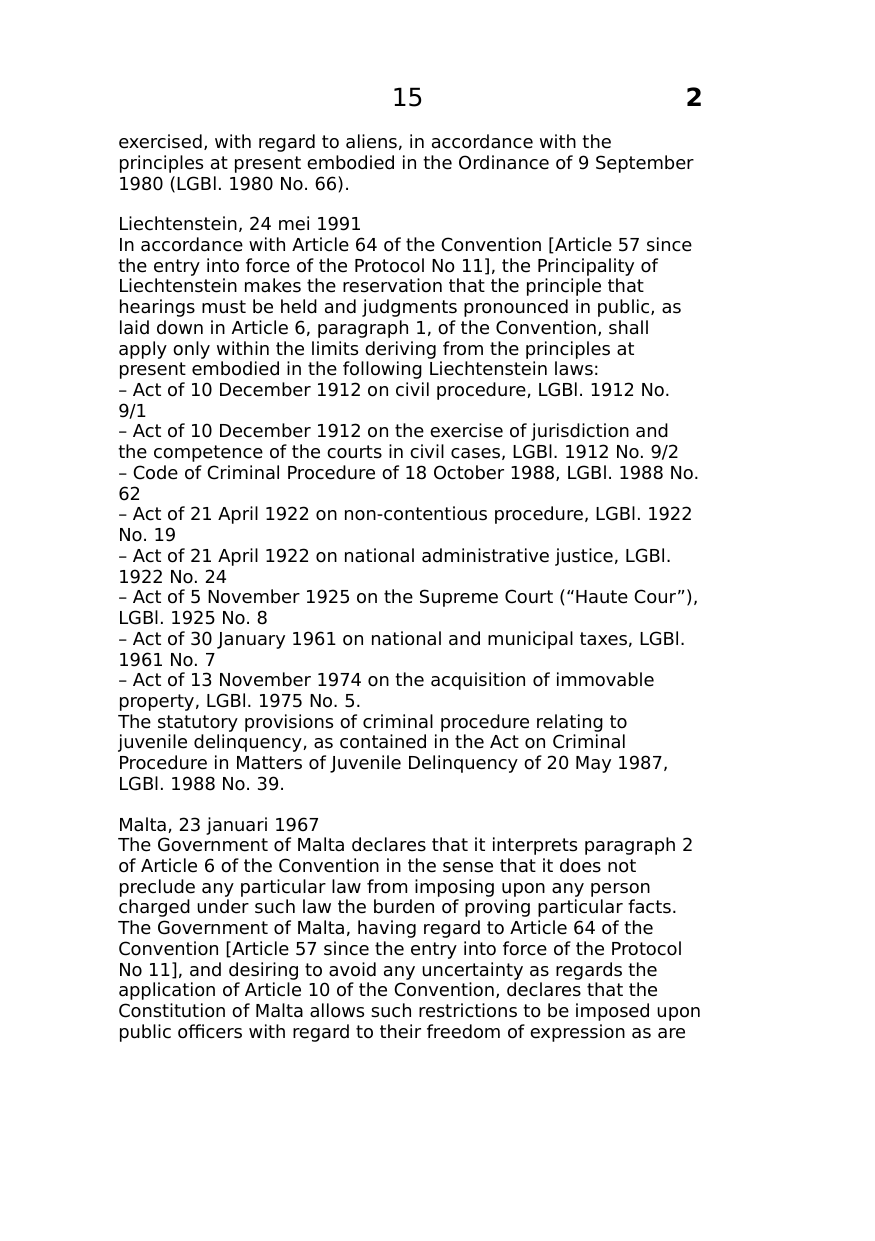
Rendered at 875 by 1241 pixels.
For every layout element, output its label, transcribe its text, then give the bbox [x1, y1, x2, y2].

text exercised, with regard to aliens, in accordance with the principles at present embodied in the Ordinance of 9 September 1980 (LGBl. 1980 No. 66). [118, 132, 703, 194]
text – Act of 21 April 1922 on national administrative justice, LGBl. 1922 No. 24 [118, 546, 703, 587]
text – Code of Criminal Procedure of 18 October 1988, LGBl. 1988 No. 62 [118, 463, 703, 504]
text – Act of 10 December 1912 on civil procedure, LGBl. 1912 No. 9/1 [118, 380, 703, 421]
text – Act of 10 December 1912 on the exercise of jurisdiction and the competence of the courts in civil cases, LGBl. 1912 No. 9/2 [118, 421, 703, 463]
text In accordance with Article 64 of the Convention [Article 57 since the entry into force of the Protocol No 11], the Principality of Liechtenstein makes the reservation that the principle that hearings must be held and judgments pronounced in public, as laid down in Article 6, paragraph 1, of the Convention, shall apply only within the limits deriving from the principles at present embodied in the following Liechtenstein laws: [118, 235, 703, 380]
text – Act of 30 January 1961 on national and municipal taxes, LGBl. 1961 No. 7 [118, 629, 703, 670]
text – Act of 21 April 1922 on non-contentious procedure, LGBl. 1922 No. 19 [118, 504, 703, 546]
text – Act of 5 November 1925 on the Supreme Court (“Haute Cour”), LGBl. 1925 No. 8 [118, 587, 703, 629]
text The Government of Malta declares that it interprets paragraph 2 of Article 6 of the Convention in the sense that it does not preclude any particular law from imposing upon any person charged under such law the burden of proving particular facts. [118, 835, 703, 918]
text The Government of Malta, having regard to Article 64 of the Convention [Article 57 since the entry into force of the Protocol No 11], and desiring to avoid any uncertainty as regards the application of Article 10 of the Convention, declares that the Constitution of Malta allows such restrictions to be imposed upon public officers with regard to their freedom of expression as are [118, 918, 703, 1042]
text The statutory provisions of criminal procedure relating to juvenile delinquency, as contained in the Act on Criminal Procedure in Matters of Juvenile Delinquency of 20 May 1987, LGBl. 1988 No. 39. [118, 712, 703, 794]
text – Act of 13 November 1974 on the acquisition of immovable property, LGBl. 1975 No. 5. [118, 670, 703, 712]
text Liechtenstein, 24 mei 1991 [118, 214, 703, 235]
text Malta, 23 januari 1967 [118, 814, 703, 835]
